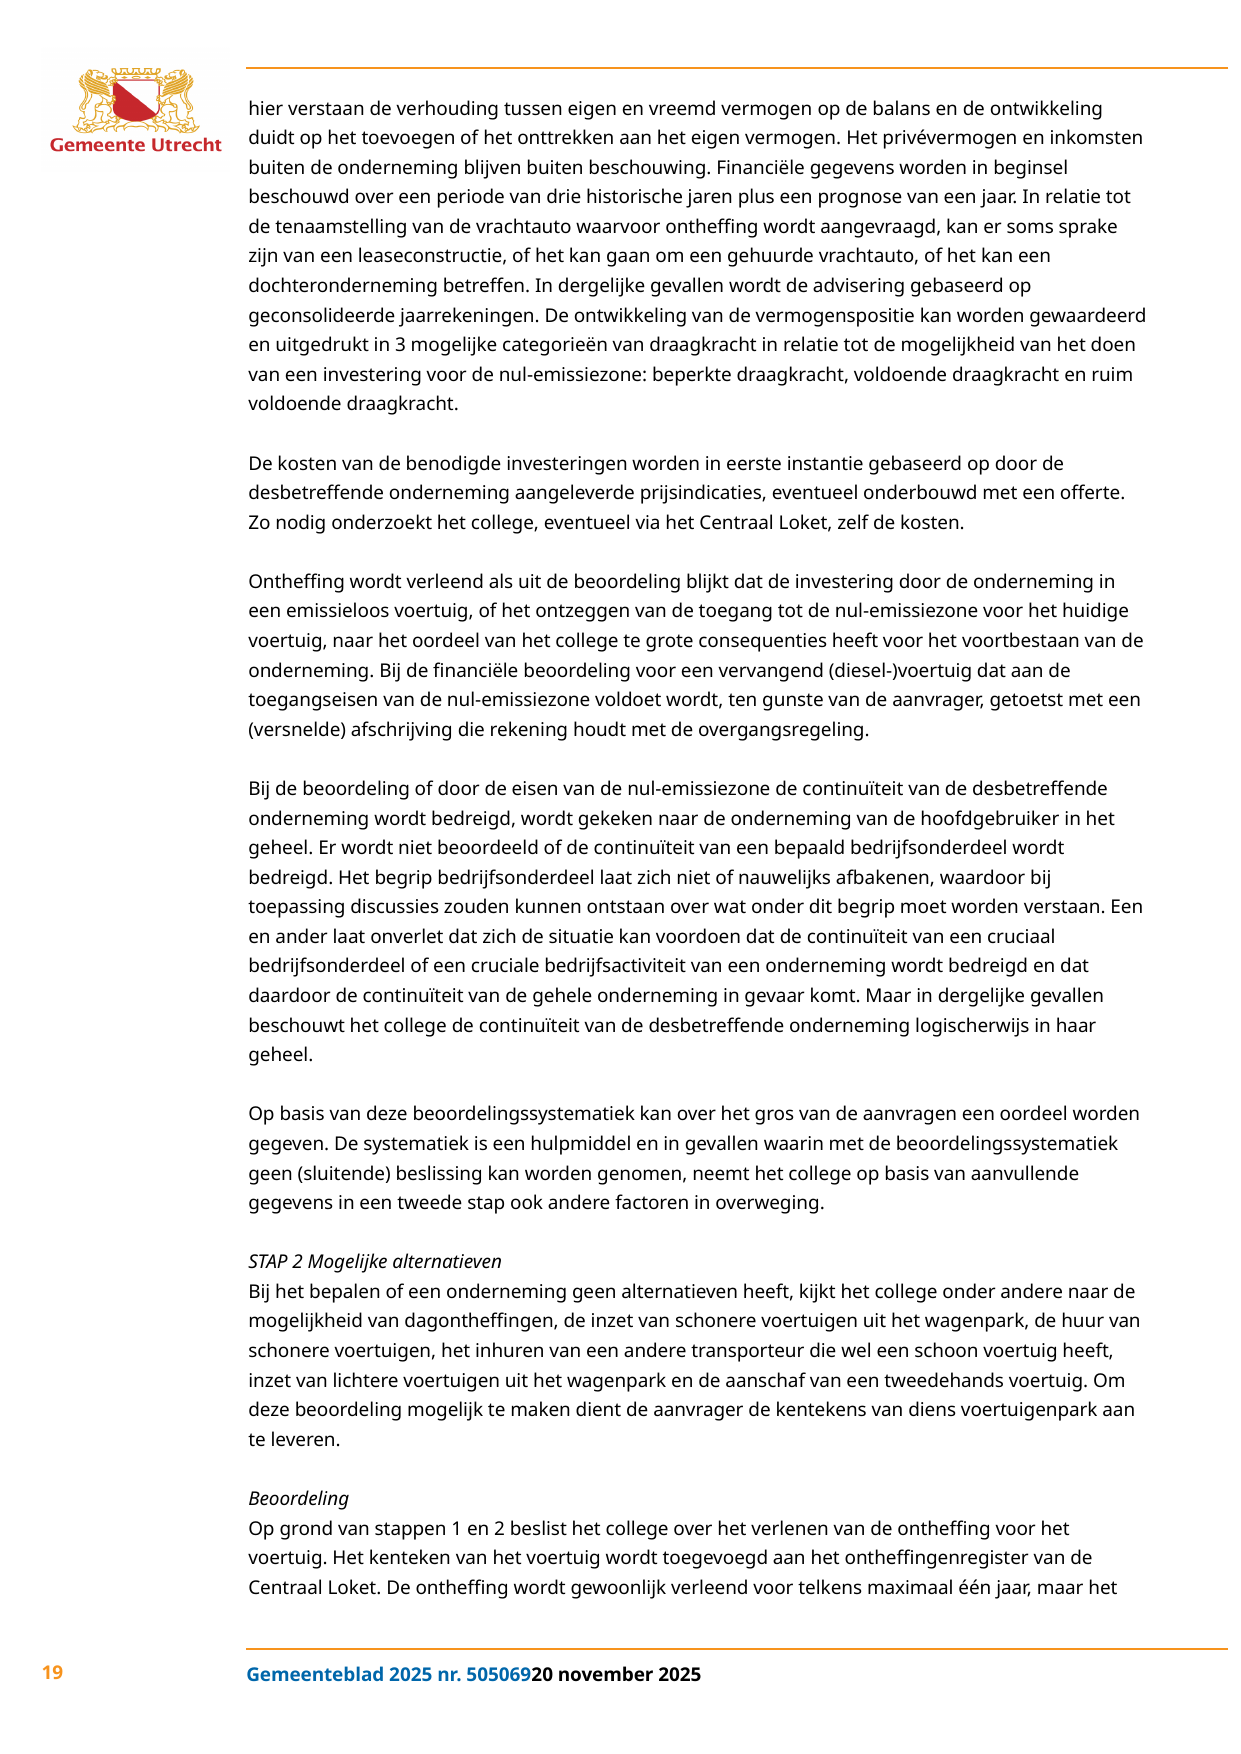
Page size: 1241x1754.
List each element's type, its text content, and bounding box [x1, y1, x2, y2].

text hier verstaan de verhouding tussen eigen en vreemd vermogen op de balans en de ontwikkeling duidt op het toevoegen of het onttrekken aan het eigen vermogen. Het privévermogen en inkomsten buiten de onderneming blijven buiten beschouwing. Financiële gegevens worden in beginsel beschouwd over een periode van drie historische jaren plus een prognose van een jaar. In relatie tot de tenaamstelling van de vrachtauto waarvoor ontheffing wordt aangevraagd, kan er soms sprake zijn van een leaseconstructie, of het kan gaan om een gehuurde vrachtauto, of het kan een dochteronderneming betreffen. In dergelijke gevallen wordt de advisering gebaseerd op geconsolideerde jaarrekeningen. De ontwikkeling van de vermogenspositie kan worden gewaardeerd en uitgedrukt in 3 mogelijke categorieën van draagkracht in relatie tot de mogelijkheid van het doen van een investering voor de nul-emissiezone: beperkte draagkracht, voldoende draagkracht en ruim voldoende draagkracht. [248, 95, 1152, 416]
text De kosten van de benodigde investeringen worden in eerste instantie gebaseerd op door de desbetreffende onderneming aangeleverde prijsindicaties, eventueel onderbouwd met een offerte. Zo nodig onderzoekt het college, eventueel via het Centraal Loket, zelf de kosten. [248, 450, 1152, 535]
picture [41, 47, 231, 172]
text Op basis van deze beoordelingssystematiek kan over het gros van de aanvragen een oordeel worden gegeven. De systematiek is een hulpmiddel en in gevallen waarin met de beoordelingssystematiek geen (sluitende) beslissing kan worden genomen, neemt het college op basis van aanvullende gegevens in een tweede stap ook andere factoren in overweging. [248, 1101, 1152, 1215]
text STAP 2 Mogelijke alternatieven [248, 1248, 1152, 1274]
text Bij de beoordeling of door de eisen van de nul-emissiezone de continuïteit van de desbetreffende onderneming wordt bedreigd, wordt gekeken naar de onderneming van de hoofdgebruiker in het geheel. Er wordt niet beoordeeld of de continuïteit van een bepaald bedrijfsonderdeel wordt bedreigd. Het begrip bedrijfsonderdeel laat zich niet of nauwelijks afbakenen, waardoor bij toepassing discussies zouden kunnen ontstaan over wat onder dit begrip moet worden verstaan. Een en ander laat onverlet dat zich de situatie kan voordoen dat de continuïteit van een cruciaal bedrijfsonderdeel of een cruciale bedrijfsactiviteit van een onderneming wordt bedreigd en dat daardoor de continuïteit van de gehele onderneming in gevaar komt. Maar in dergelijke gevallen beschouwt het college de continuïteit van de desbetreffende onderneming logischerwijs in haar geheel. [248, 775, 1152, 1067]
text Ontheffing wordt verleend als uit de beoordeling blijkt dat de investering door de onderneming in een emissieloos voertuig, of het ontzeggen van de toegang tot de nul-emissiezone voor het huidige voertuig, naar het oordeel van het college te grote consequenties heeft voor het voortbestaan van de onderneming. Bij de financiële beoordeling voor een vervangend (diesel-)voertuig dat aan de toegangseisen van de nul-emissiezone voldoet wordt, ten gunste van de aanvrager, getoetst met een (versnelde) afschrijving die rekening houdt met de overgangsregeling. [248, 568, 1152, 742]
text Op grond van stappen 1 en 2 beslist het college over het verlenen van de ontheffing voor het voertuig. Het kenteken van het voertuig wordt toegevoegd aan het ontheffingenregister van de Centraal Loket. De ontheffing wordt gewoonlijk verleend voor telkens maximaal één jaar, maar het [248, 1515, 1152, 1600]
text Beoordeling [248, 1485, 1152, 1511]
text Bij het bepalen of een onderneming geen alternatieven heeft, kijkt het college onder andere naar de mogelijkheid van dagontheffingen, de inzet van schonere voertuigen uit het wagenpark, de huur van schonere voertuigen, het inhuren van een andere transporteur die wel een schoon voertuig heeft, inzet van lichtere voertuigen uit het wagenpark en de aanschaf van een tweedehands voertuig. Om deze beoordeling mogelijk te maken dient de aanvrager de kentekens van diens voertuigenpark aan te leveren. [248, 1278, 1152, 1452]
